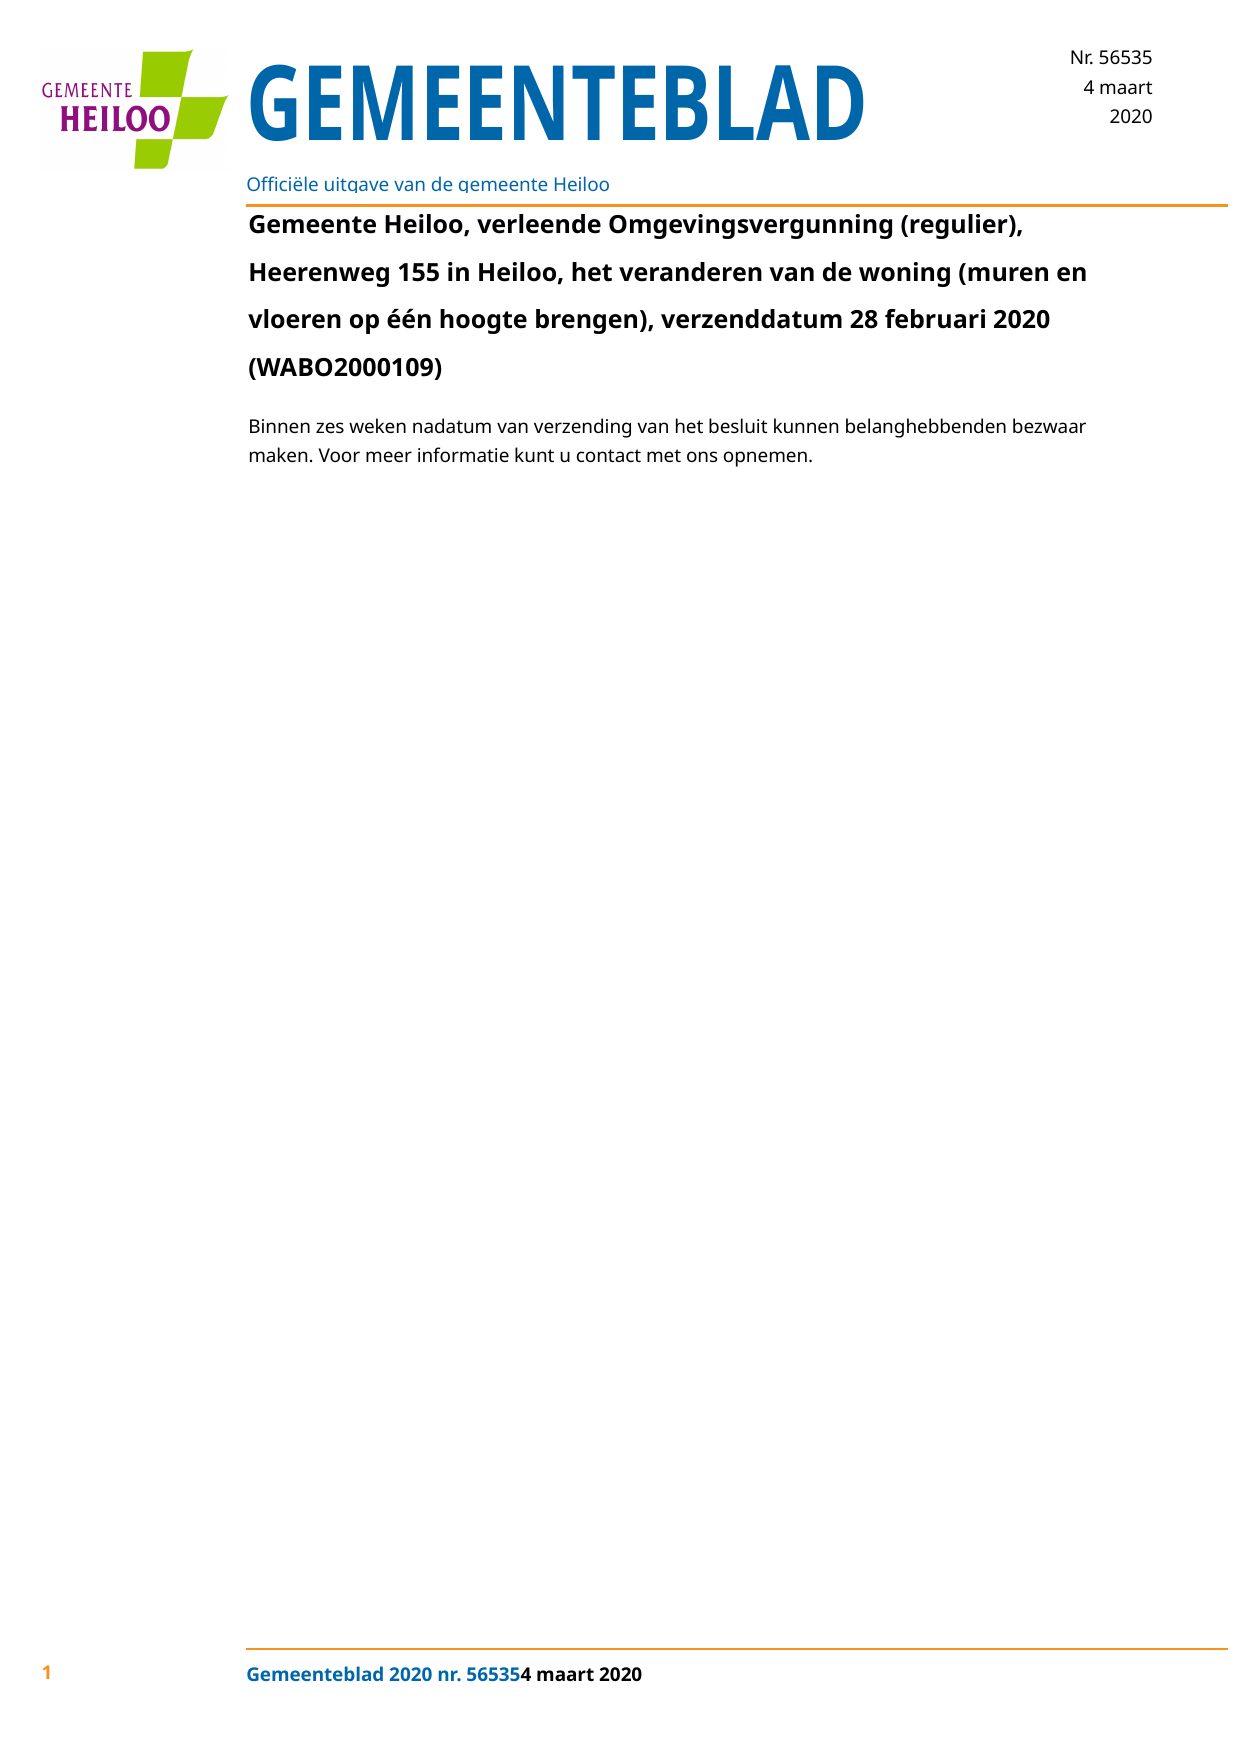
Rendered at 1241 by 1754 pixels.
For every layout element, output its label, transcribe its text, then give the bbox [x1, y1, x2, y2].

text Gemeente Heiloo, verleende Omgevingsvergunning (regulier), Heerenweg 155 in Heiloo, het veranderen van de woning (muren en vloeren op één hoogte brengen), verzenddatum 28 februari 2020 (WABO2000109) [248, 207, 1152, 384]
text Binnen zes weken nadatum van verzending van het besluit kunnen belanghebbenden bezwaar maken. Voor meer informatie kunt u contact met ons opnemen. [248, 413, 1152, 468]
picture [41, 47, 231, 172]
